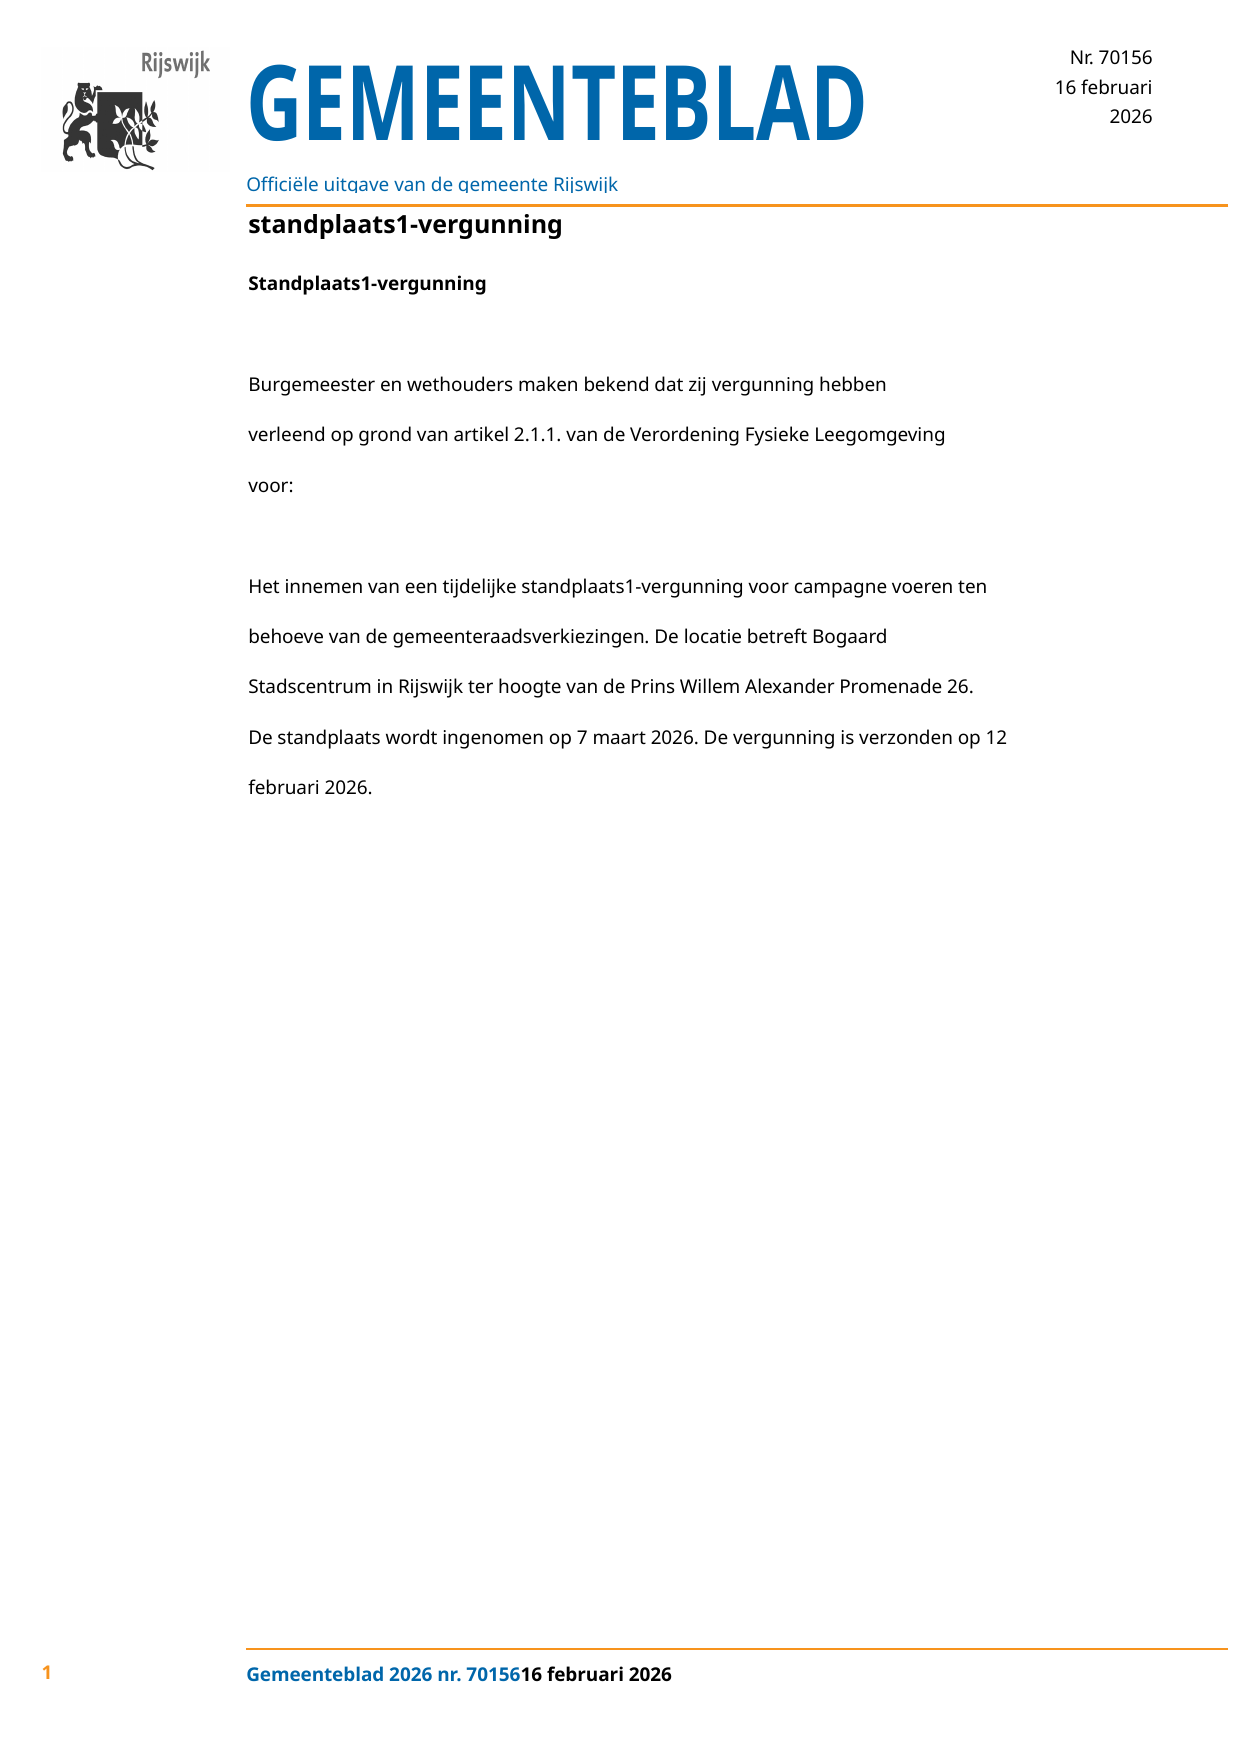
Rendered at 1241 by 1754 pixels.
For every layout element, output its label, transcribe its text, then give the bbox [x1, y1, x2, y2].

text Standplaats1-vergunning [248, 270, 1152, 296]
text Burgemeester en wethouders maken bekend dat zij vergunning hebben [248, 371, 1152, 397]
text De standplaats wordt ingenomen op 7 maart 2026. De vergunning is verzonden op 12 [248, 724, 1152, 750]
text voor: [248, 472, 1152, 498]
text Het innemen van een tijdelijke standplaats1-vergunning voor campagne voeren ten [248, 573, 1152, 598]
text behoeve van de gemeenteraadsverkiezingen. De locatie betreft Bogaard [248, 623, 1152, 649]
text verleend op grond van artikel 2.1.1. van de Verordening Fysieke Leegomgeving [248, 422, 1152, 447]
text februari 2026. [248, 774, 1152, 800]
text Stadscentrum in Rijswijk ter hoogte van de Prins Willem Alexander Promenade 26. [248, 674, 1152, 699]
text standplaats1-vergunning [248, 207, 1152, 241]
picture [41, 47, 231, 172]
